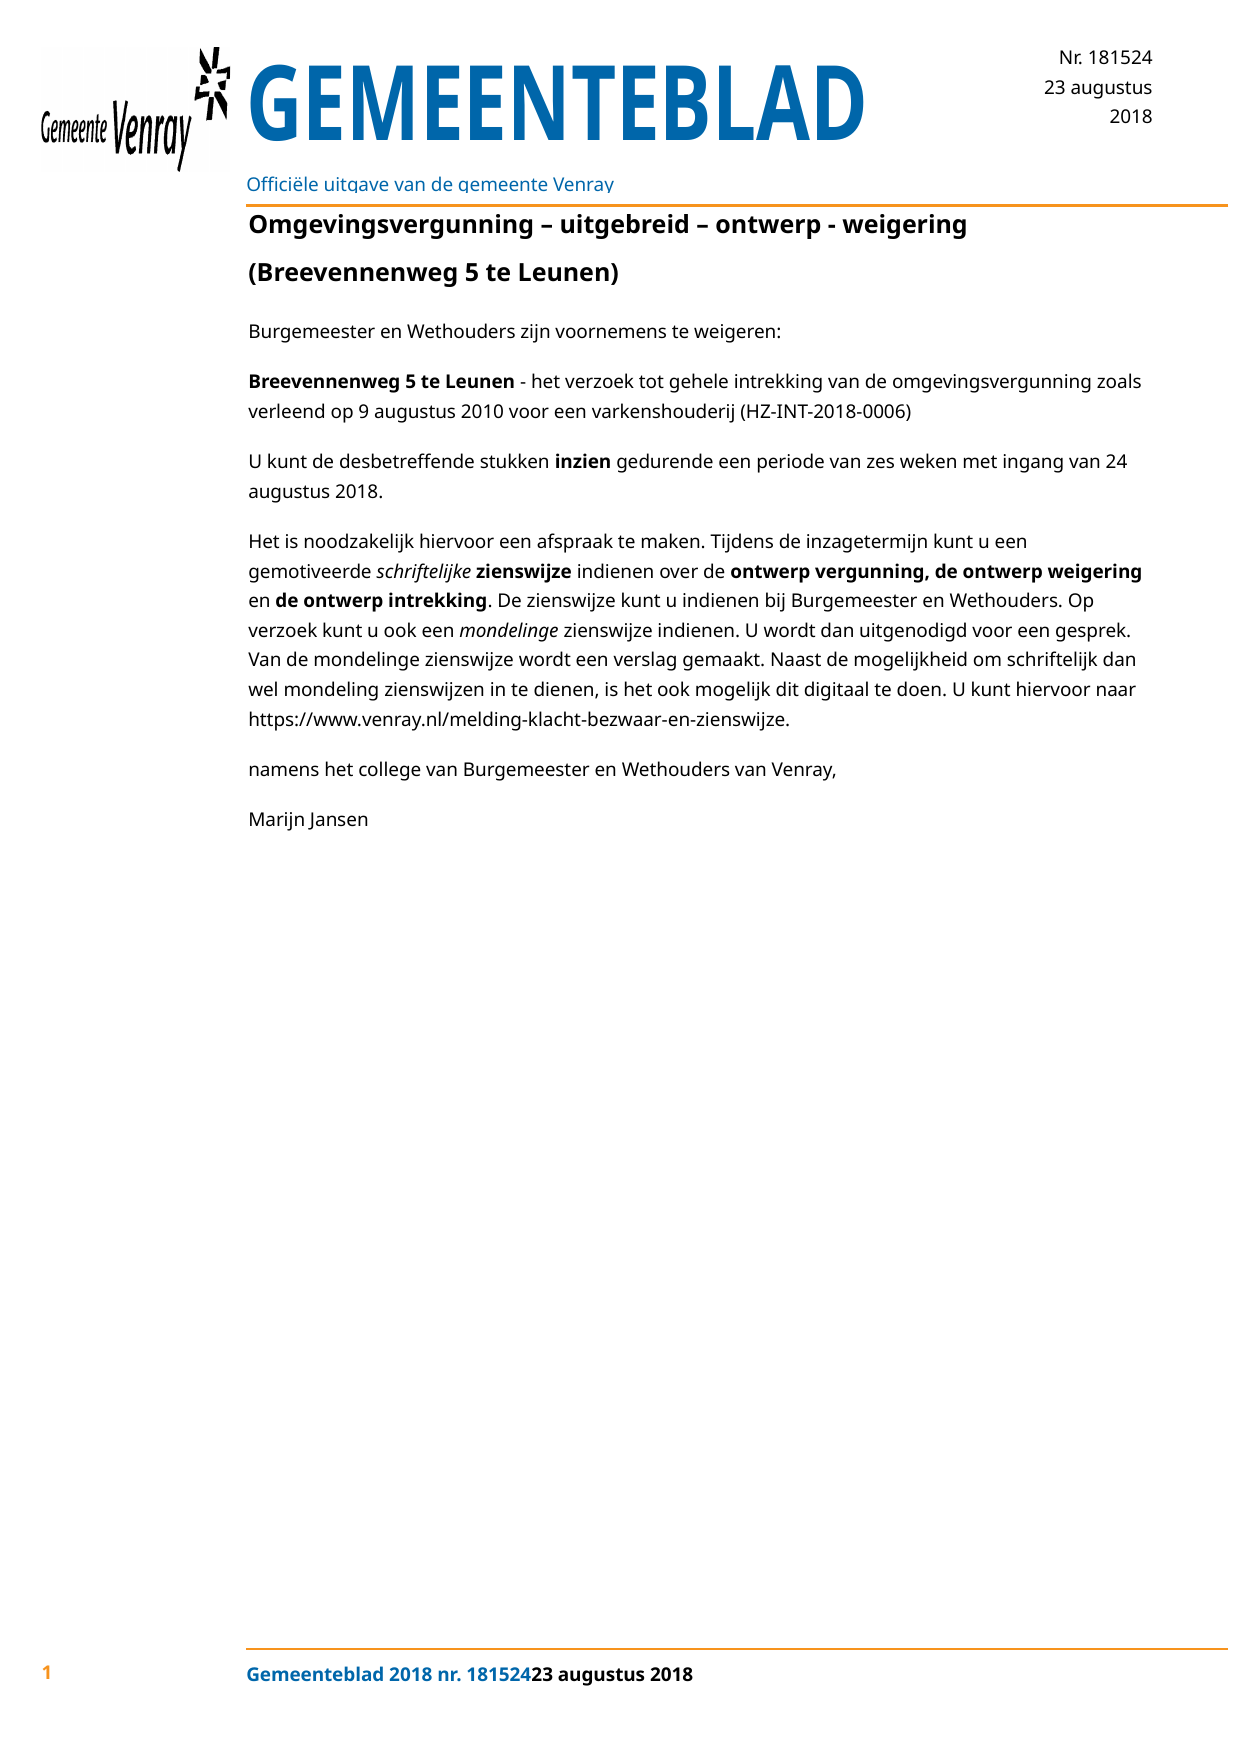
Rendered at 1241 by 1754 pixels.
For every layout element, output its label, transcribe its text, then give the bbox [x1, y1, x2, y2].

text Omgevingsvergunning – uitgebreid – ontwerp - weigering (Breevennenweg 5 te Leunen) [248, 207, 1152, 288]
text Het is noodzakelijk hiervoor een afspraak te maken. Tijdens de inzagetermijn kunt u een gemotiveerde schriftelijke zienswijze indienen over de ontwerp vergunning, de ontwerp weigering en de ontwerp intrekking. De zienswijze kunt u indienen bij Burgemeester en Wethouders. Op verzoek kunt u ook een mondelinge zienswijze indienen. U wordt dan uitgenodigd voor een gesprek. Van de mondelinge zienswijze wordt een verslag gemaakt. Naast de mogelijkheid om schriftelijk dan wel mondeling zienswijzen in te dienen, is het ook mogelijk dit digitaal te doen. U kunt hiervoor naar https://www.venray.nl/melding-klacht-bezwaar-en-zienswijze. [248, 528, 1152, 732]
text U kunt de desbetreffende stukken inzien gedurende een periode van zes weken met ingang van 24 augustus 2018. [248, 448, 1152, 504]
text Breevennenweg 5 te Leunen - het verzoek tot gehele intrekking van de omgevingsvergunning zoals verleend op 9 augustus 2010 voor een varkenshouderij (HZ-INT-2018-0006) [248, 368, 1152, 424]
picture [41, 47, 231, 172]
text namens het college van Burgemeester en Wethouders van Venray, [248, 756, 1152, 782]
text Burgemeester en Wethouders zijn voornemens te weigeren: [248, 318, 1152, 344]
text Marijn Jansen [248, 807, 1152, 832]
